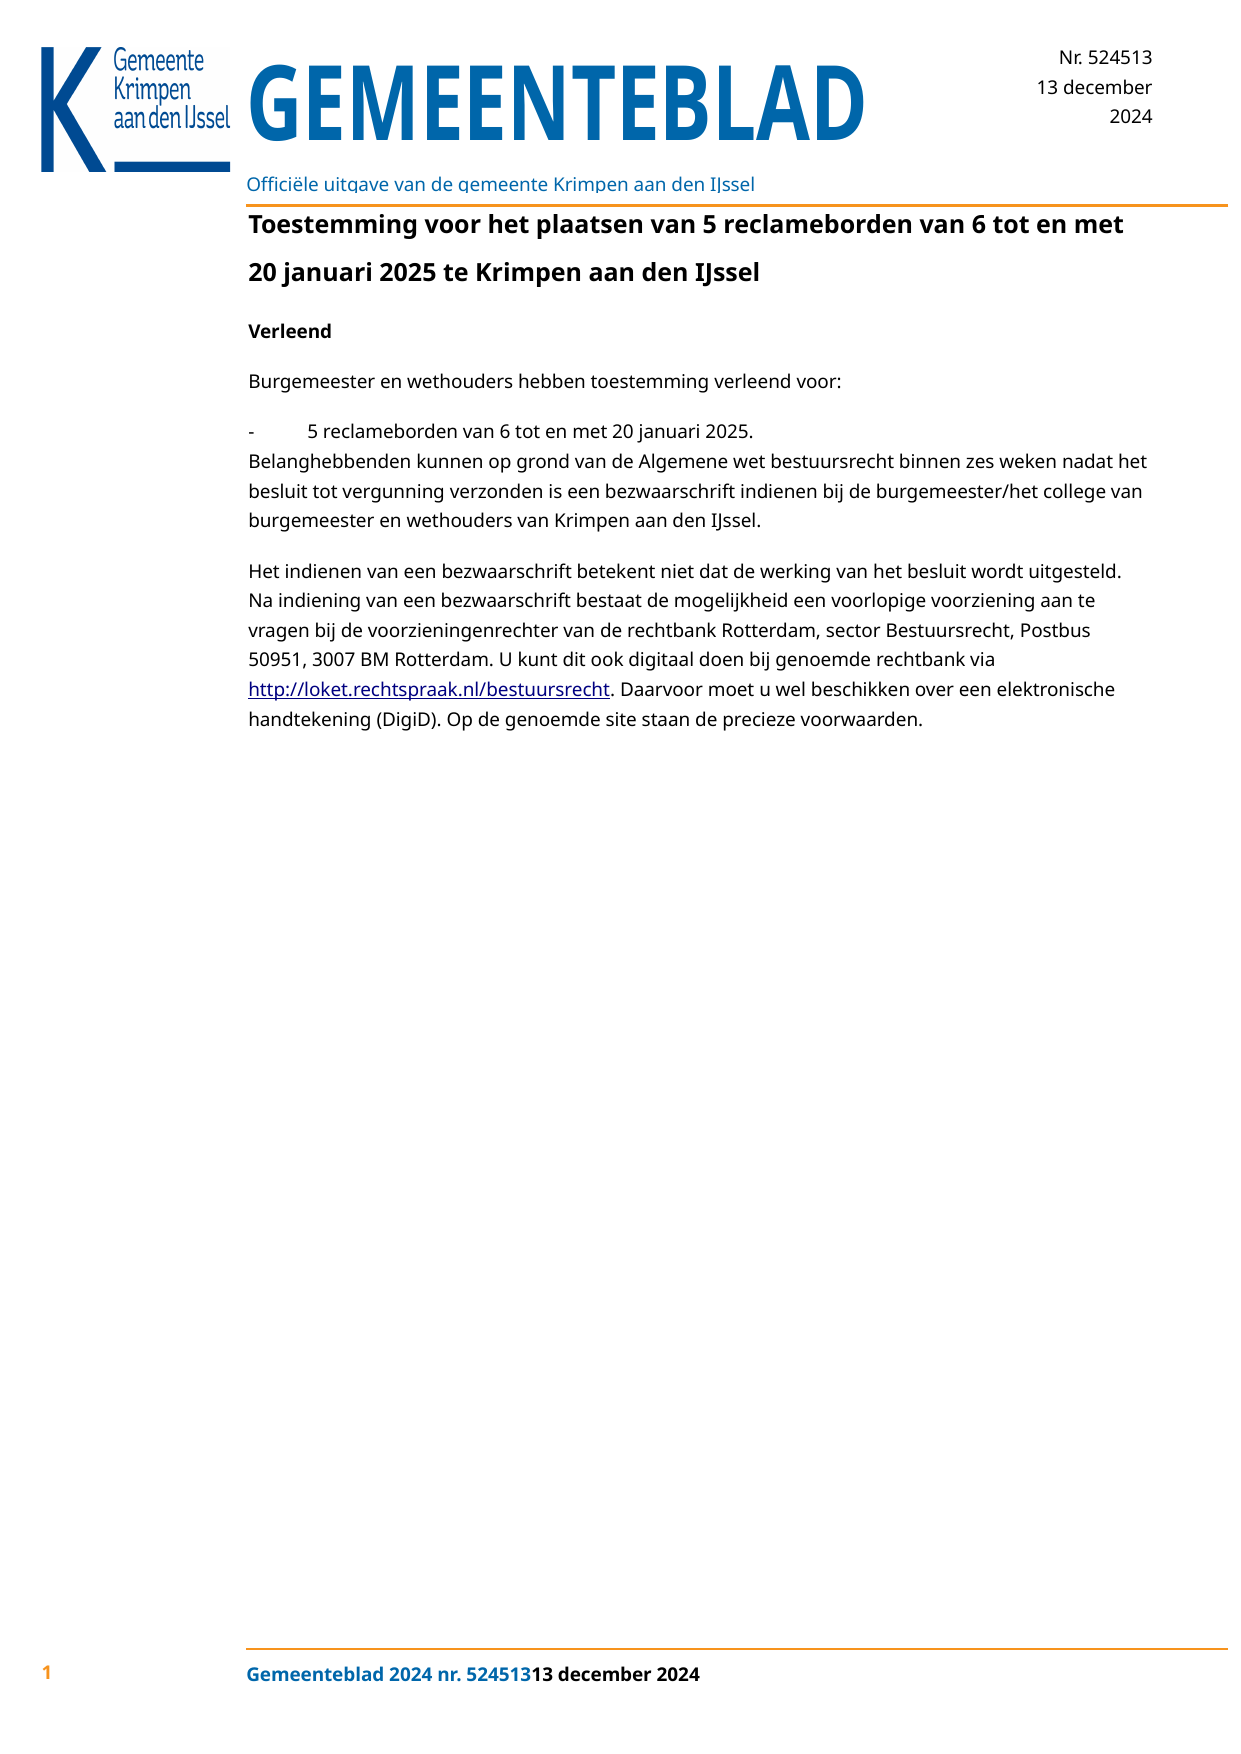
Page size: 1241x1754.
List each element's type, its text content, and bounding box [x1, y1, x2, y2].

text Burgemeester en wethouders hebben toestemming verleend voor: [248, 368, 1152, 394]
text Belanghebbenden kunnen op grond van de Algemene wet bestuursrecht binnen zes weken nadat het besluit tot vergunning verzonden is een bezwaarschrift indienen bij de burgemeester/het college van burgemeester en wethouders van Krimpen aan den IJssel. [248, 448, 1152, 533]
list 5 reclameborden van 6 tot en met 20 januari 2025. [248, 419, 1152, 444]
text Het indienen van een bezwaarschrift betekent niet dat de werking van het besluit wordt uitgesteld. Na indiening van een bezwaarschrift bestaat de mogelijkheid een voorlopige voorziening aan te vragen bij de voorzieningenrechter van de rechtbank Rotterdam, sector Bestuursrecht, Postbus 50951, 3007 BM Rotterdam. U kunt dit ook digitaal doen bij genoemde rechtbank via http://loket.rechtspraak.nl/bestuursrecht. Daarvoor moet u wel beschikken over een elektronische handtekening (DigiD). Op de genoemde site staan de precieze voorwaarden. [248, 558, 1152, 732]
picture [41, 47, 231, 172]
text Toestemming voor het plaatsen van 5 reclameborden van 6 tot en met 20 januari 2025 te Krimpen aan den IJssel [248, 207, 1152, 288]
text Verleend [248, 318, 1152, 344]
